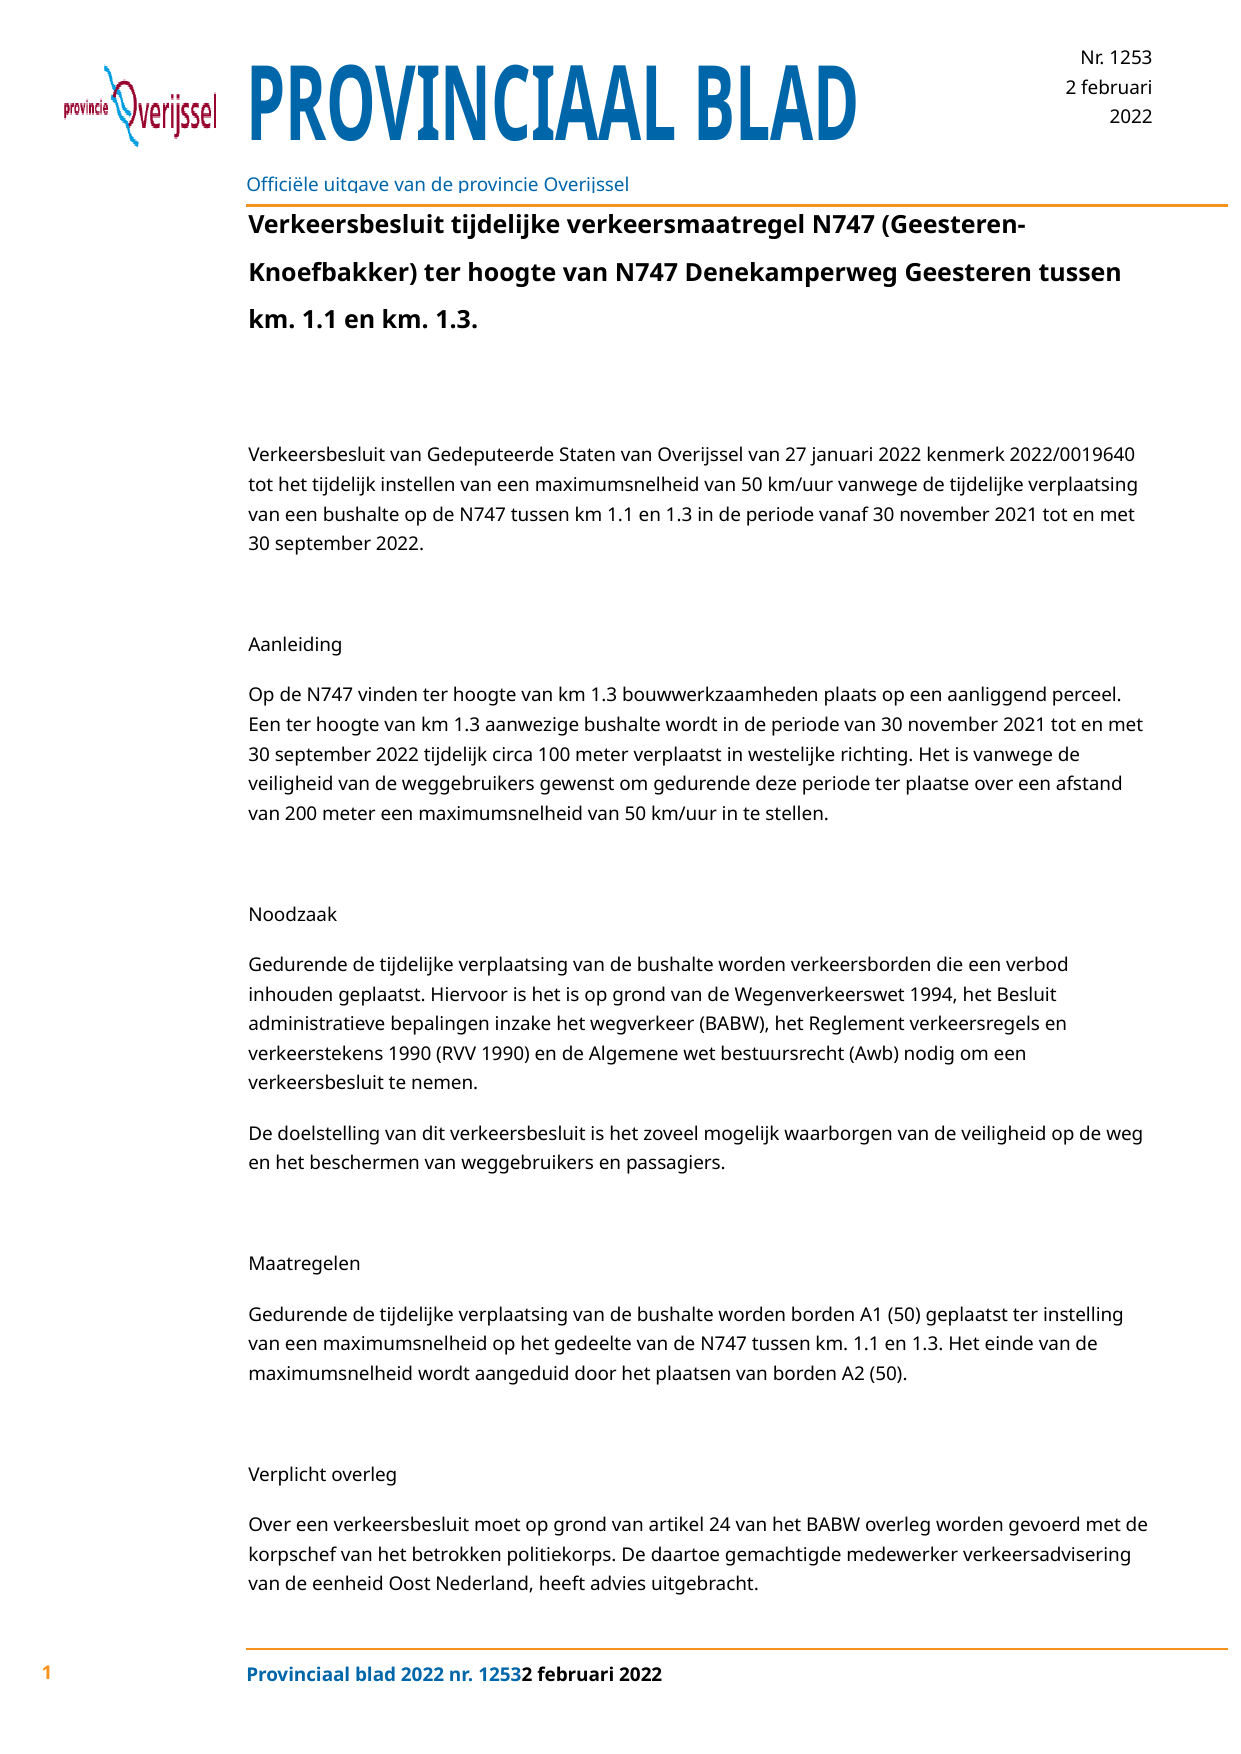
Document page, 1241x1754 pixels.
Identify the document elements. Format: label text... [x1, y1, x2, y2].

text Gedurende de tijdelijke verplaatsing van de bushalte worden borden A1 (50) geplaatst ter instelling van een maximumsnelheid op het gedeelte van de N747 tussen km. 1.1 en 1.3. Het einde van de maximumsnelheid wordt aangeduid door het plaatsen van borden A2 (50). [248, 1301, 1152, 1386]
text Aanleiding [248, 631, 1152, 657]
picture [41, 47, 231, 172]
text Over een verkeersbesluit moet op grond van artikel 24 van het BABW overleg worden gevoerd met de korpschef van het betrokken politiekorps. De daartoe gemachtigde medewerker verkeersadvisering van de eenheid Oost Nederland, heeft advies uitgebracht. [248, 1511, 1152, 1596]
text Verplicht overleg [248, 1461, 1152, 1487]
text Maatregelen [248, 1250, 1152, 1276]
text Gedurende de tijdelijke verplaatsing van de bushalte worden verkeersborden die een verbod inhouden geplaatst. Hiervoor is het is op grond van de Wegenverkeerswet 1994, het Besluit administratieve bepalingen inzake het wegverkeer (BABW), het Reglement verkeersregels en verkeerstekens 1990 (RVV 1990) en de Algemene wet bestuursrecht (Awb) nodig om een verkeersbesluit te nemen. [248, 951, 1152, 1095]
text De doelstelling van dit verkeersbesluit is het zoveel mogelijk waarborgen van de veiligheid op de weg en het beschermen van weggebruikers en passagiers. [248, 1120, 1152, 1175]
text Noodzaak [248, 901, 1152, 927]
text Op de N747 vinden ter hoogte van km 1.3 bouwwerkzaamheden plaats op een aanliggend perceel. Een ter hoogte van km 1.3 aanwezige bushalte wordt in de periode van 30 november 2021 tot en met 30 september 2022 tijdelijk circa 100 meter verplaatst in westelijke richting. Het is vanwege de veiligheid van de weggebruikers gewenst om gedurende deze periode ter plaatse over een afstand van 200 meter een maximumsnelheid van 50 km/uur in te stellen. [248, 682, 1152, 826]
text Verkeersbesluit tijdelijke verkeersmaatregel N747 (Geesteren-Knoefbakker) ter hoogte van N747 Denekamperweg Geesteren tussen km. 1.1 en km. 1.3. [248, 207, 1152, 336]
text Verkeersbesluit van Gedeputeerde Staten van Overijssel van 27 januari 2022 kenmerk 2022/0019640 tot het tijdelijk instellen van een maximumsnelheid van 50 km/uur vanwege de tijdelijke verplaatsing van een bushalte op de N747 tussen km 1.1 en 1.3 in de periode vanaf 30 november 2021 tot en met 30 september 2022. [248, 442, 1152, 556]
